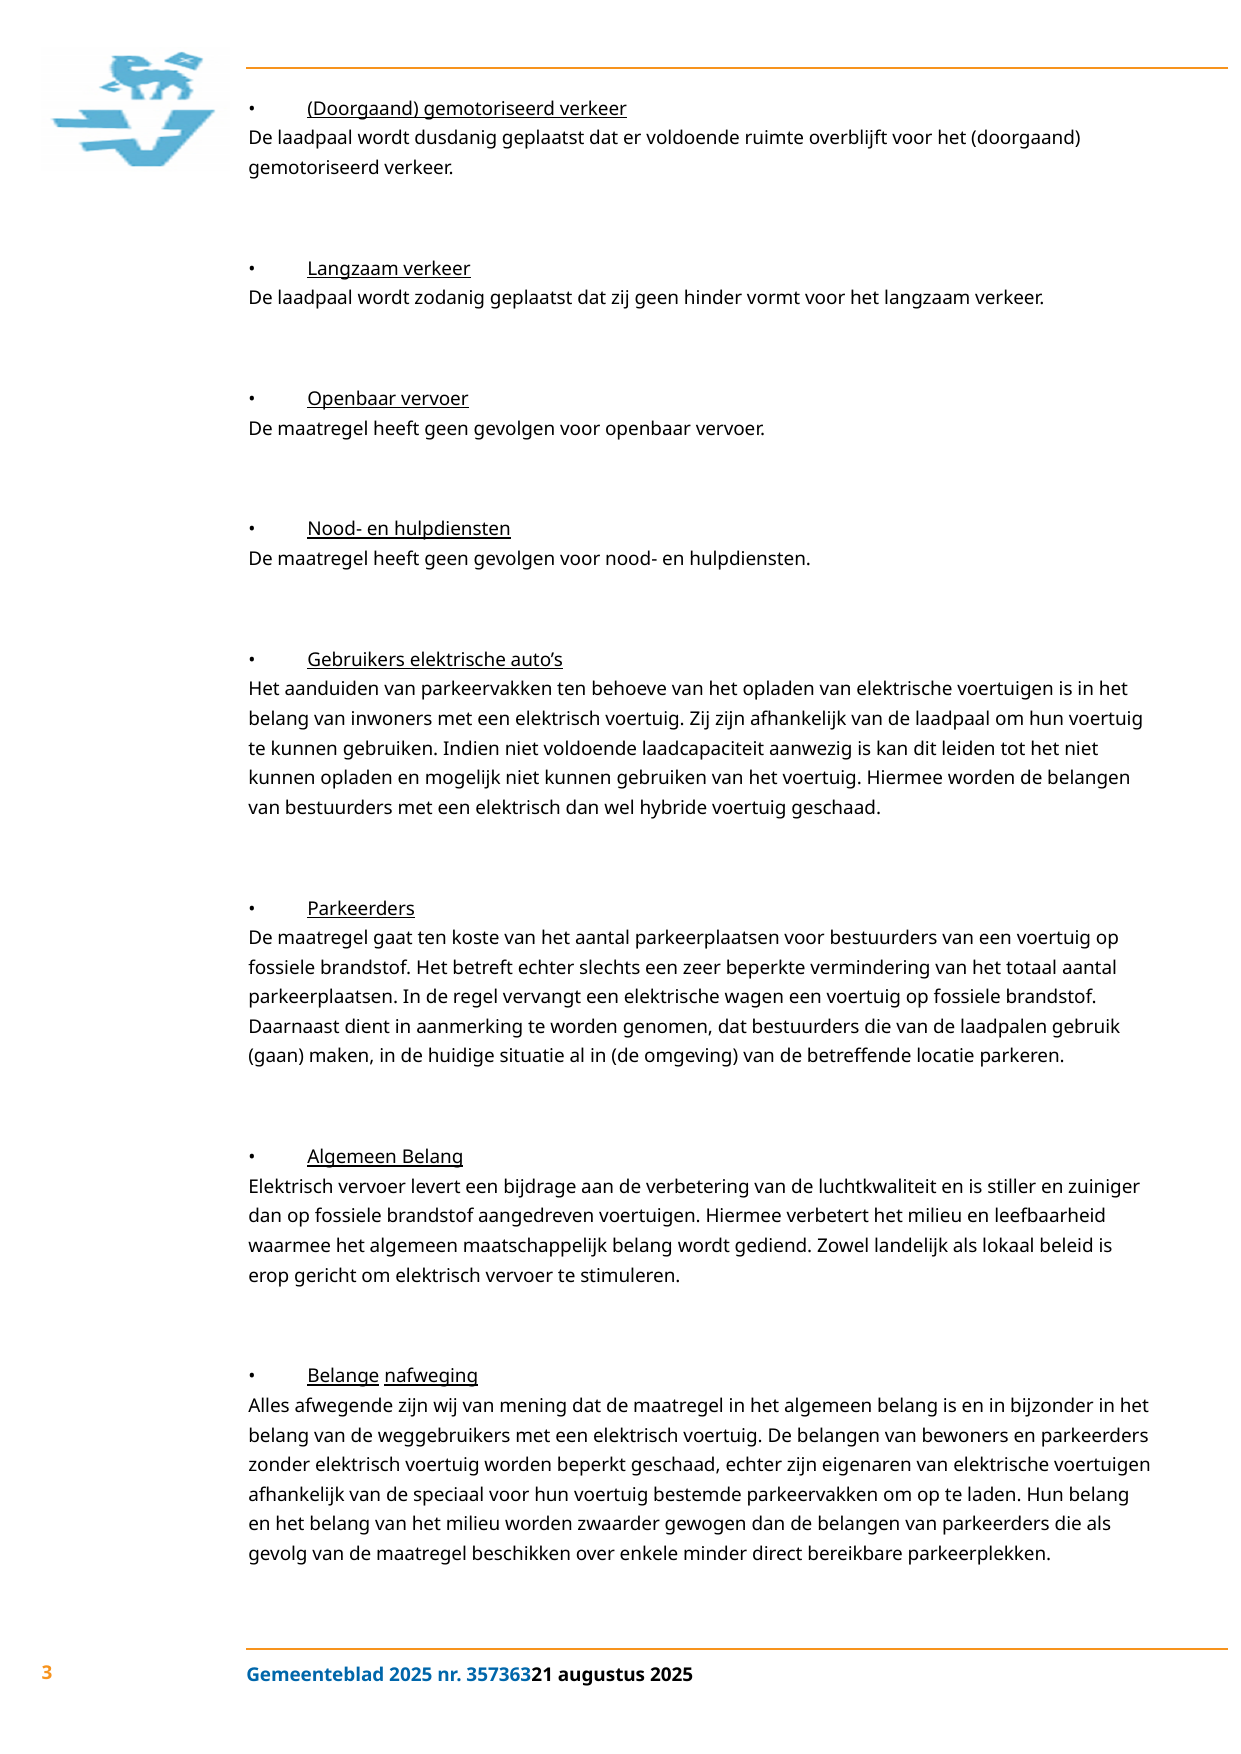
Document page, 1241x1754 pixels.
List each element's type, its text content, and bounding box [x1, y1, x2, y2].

text De laadpaal wordt zodanig geplaatst dat zij geen hinder vormt voor het langzaam verkeer. [248, 284, 1152, 310]
list Algemeen Belang [248, 1143, 1152, 1169]
text De maatregel gaat ten koste van het aantal parkeerplaatsen voor bestuurders van een voertuig op fossiele brandstof. Het betreft echter slechts een zeer beperkte vermindering van het totaal aantal parkeerplaatsen. In de regel vervangt een elektrische wagen een voertuig op fossiele brandstof. Daarnaast dient in aanmerking te worden genomen, dat bestuurders die van de laadpalen gebruik (gaan) maken, in de huidige situatie al in (de omgeving) van de betreffende locatie parkeren. [248, 924, 1152, 1068]
list (Doorgaand) gemotoriseerd verkeer [248, 95, 1152, 121]
text Alles afwegende zijn wij van mening dat de maatregel in het algemeen belang is en in bijzonder in het belang van de weggebruikers met een elektrisch voertuig. De belangen van bewoners en parkeerders zonder elektrisch voertuig worden beperkt geschaad, echter zijn eigenaren van elektrische voertuigen afhankelijk van de speciaal voor hun voertuig bestemde parkeervakken om op te laden. Hun belang en het belang van het milieu worden zwaarder gewogen dan de belangen van parkeerders die als gevolg van de maatregel beschikken over enkele minder direct bereikbare parkeerplekken. [248, 1392, 1152, 1566]
list Belange nafweging [248, 1363, 1152, 1388]
text Het aanduiden van parkeervakken ten behoeve van het opladen van elektrische voertuigen is in het belang van inwoners met een elektrisch voertuig. Zij zijn afhankelijk van de laadpaal om hun voertuig te kunnen gebruiken. Indien niet voldoende laadcapaciteit aanwezig is kan dit leiden tot het niet kunnen opladen en mogelijk niet kunnen gebruiken van het voertuig. Hiermee worden de belangen van bestuurders met een elektrisch dan wel hybride voertuig geschaad. [248, 676, 1152, 820]
text De maatregel heeft geen gevolgen voor openbaar vervoer. [248, 415, 1152, 441]
list Openbaar vervoer [248, 385, 1152, 411]
text De laadpaal wordt dusdanig geplaatst dat er voldoende ruimte overblijft voor het (doorgaand) gemotoriseerd verkeer. [248, 124, 1152, 180]
list Langzaam verkeer [248, 255, 1152, 281]
text De maatregel heeft geen gevolgen voor nood- en hulpdiensten. [248, 545, 1152, 571]
text Elektrisch vervoer levert een bijdrage aan de verbetering van de luchtkwaliteit en is stiller en zuiniger dan op fossiele brandstof aangedreven voertuigen. Hiermee verbetert het milieu en leefbaarheid waarmee het algemeen maatschappelijk belang wordt gediend. Zowel landelijk als lokaal beleid is erop gericht om elektrisch vervoer te stimuleren. [248, 1173, 1152, 1288]
picture [41, 47, 231, 172]
list Gebruikers elektrische auto’s [248, 646, 1152, 672]
list Nood- en hulpdiensten [248, 516, 1152, 541]
list Parkeerders [248, 895, 1152, 921]
